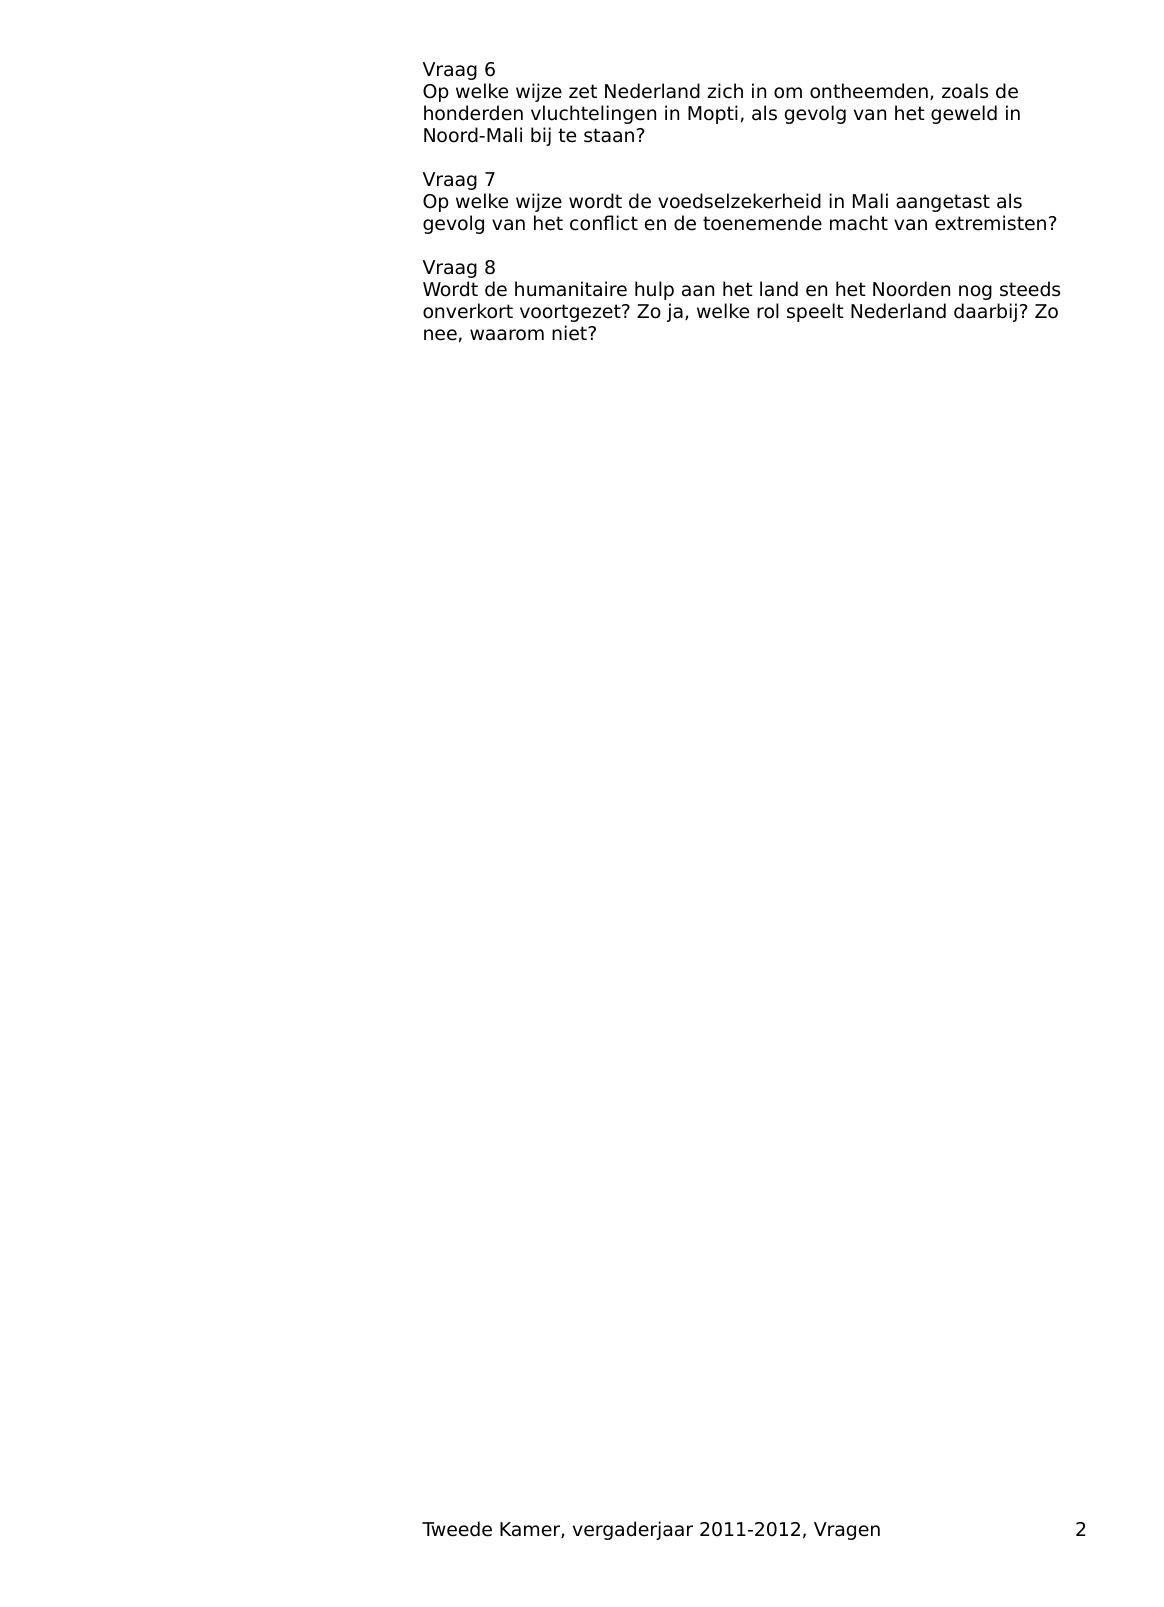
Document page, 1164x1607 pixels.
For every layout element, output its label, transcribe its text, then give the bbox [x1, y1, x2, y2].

text Op welke wijze wordt de voedselzekerheid in Mali aangetast als gevolg van het conflict en de toenemende macht van extremisten? [422, 191, 1087, 235]
text Vraag 8 [422, 257, 1087, 279]
text Op welke wijze zet Nederland zich in om ontheemden, zoals de honderden vluchtelingen in Mopti, als gevolg van het geweld in Noord-Mali bij te staan? [422, 81, 1087, 147]
text Wordt de humanitaire hulp aan het land en het Noorden nog steeds onverkort voortgezet? Zo ja, welke rol speelt Nederland daarbij? Zo nee, waarom niet? [422, 279, 1087, 345]
text Vraag 6 [422, 59, 1087, 81]
text Vraag 7 [422, 169, 1087, 191]
